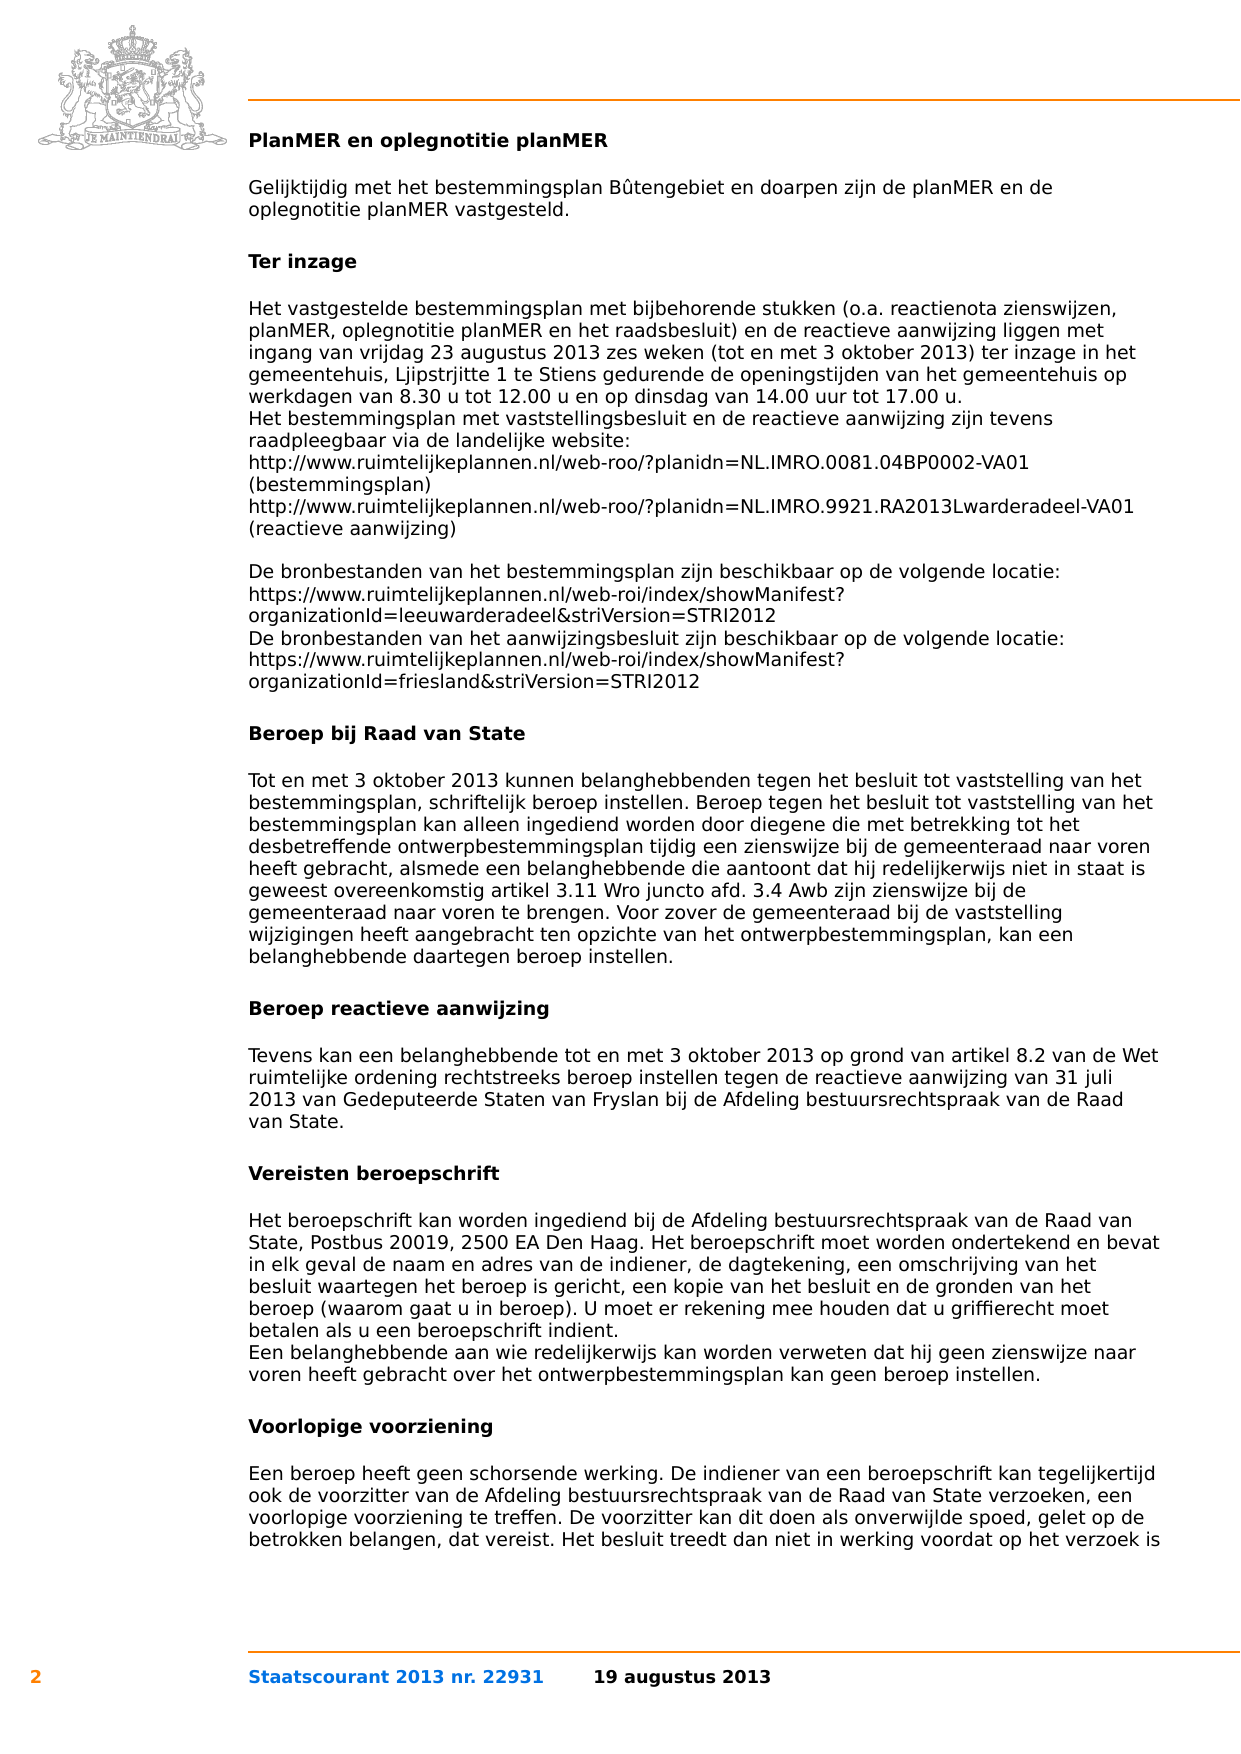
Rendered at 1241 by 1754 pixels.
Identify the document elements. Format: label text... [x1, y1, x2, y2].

text Tot en met 3 oktober 2013 kunnen belanghebbenden tegen het besluit tot vaststelling van het bestemmingsplan, schriftelijk beroep instellen. Beroep tegen het besluit tot vaststelling van het bestemmingsplan kan alleen ingediend worden door diegene die met betrekking tot het desbetreffende ontwerpbestemmingsplan tijdig een zienswijze bij de gemeenteraad naar voren heeft gebracht, alsmede een belanghebbende die aantoont dat hij redelijkerwijs niet in staat is geweest overeenkomstig artikel 3.11 Wro juncto afd. 3.4 Awb zijn zienswijze bij de gemeenteraad naar voren te brengen. Voor zover de gemeenteraad bij de vaststelling wijzigingen heeft aangebracht ten opzichte van het ontwerpbestemmingsplan, kan een belanghebbende daartegen beroep instellen. [248, 770, 1163, 968]
text http://www.ruimtelijkeplannen.nl/web-roo/?planidn=NL.IMRO.9921.RA2013Lwarderadeel-VA01 [248, 496, 1163, 518]
subtitle PlanMER en oplegnotitie planMER [248, 130, 1163, 152]
text (bestemmingsplan) [248, 474, 1163, 496]
text (reactieve aanwijzing) [248, 518, 1163, 539]
subtitle Ter inzage [248, 251, 1163, 273]
text Het bestemmingsplan met vaststellingsbesluit en de reactieve aanwijzing zijn tevens raadpleegbaar via de landelijke website: [248, 408, 1163, 452]
text Een beroep heeft geen schorsende werking. De indiener van een beroepschrift kan tegelijkertijd ook de voorzitter van de Afdeling bestuursrechtspraak van de Raad van State verzoeken, een voorlopige voorziening te treffen. De voorzitter kan dit doen als onverwijlde spoed, gelet op de betrokken belangen, dat vereist. Het besluit treedt dan niet in werking voordat op het verzoek is [248, 1463, 1163, 1551]
text Het beroepschrift kan worden ingediend bij de Afdeling bestuursrechtspraak van de Raad van State, Postbus 20019, 2500 EA Den Haag. Het beroepschrift moet worden ondertekend en bevat in elk geval de naam en adres van de indiener, de dagtekening, een omschrijving van het besluit waartegen het beroep is gericht, een kopie van het besluit en de gronden van het beroep (waarom gaat u in beroep). U moet er rekening mee houden dat u griffierecht moet betalen als u een beroepschrift indient. [248, 1210, 1163, 1342]
text Gelijktijdig met het bestemmingsplan Bûtengebiet en doarpen zijn de planMER en de oplegnotitie planMER vastgesteld. [248, 177, 1163, 221]
subtitle Beroep bij Raad van State [248, 723, 1163, 745]
subtitle Vereisten beroepschrift [248, 1163, 1163, 1185]
text http://www.ruimtelijkeplannen.nl/web-roo/?planidn=NL.IMRO.0081.04BP0002-VA01 [248, 452, 1163, 474]
text De bronbestanden van het aanwijzingsbesluit zijn beschikbaar op de volgende locatie: [248, 627, 1163, 649]
picture [38, 25, 227, 150]
subtitle Beroep reactieve aanwijzing [248, 998, 1163, 1020]
text De bronbestanden van het bestemmingsplan zijn beschikbaar op de volgende locatie: [248, 561, 1163, 583]
text Een belanghebbende aan wie redelijkerwijs kan worden verweten dat hij geen zienswijze naar voren heeft gebracht over het ontwerpbestemmingsplan kan geen beroep instellen. [248, 1342, 1163, 1386]
subtitle Voorlopige voorziening [248, 1416, 1163, 1438]
text Tevens kan een belanghebbende tot en met 3 oktober 2013 op grond van artikel 8.2 van de Wet ruimtelijke ordening rechtstreeks beroep instellen tegen de reactieve aanwijzing van 31 juli 2013 van Gedeputeerde Staten van Fryslan bij de Afdeling bestuursrechtspraak van de Raad van State. [248, 1045, 1163, 1133]
text https://www.ruimtelijkeplannen.nl/web-roi/index/showManifest?organizationId=friesland&striVersion=STRI2012 [248, 649, 1163, 693]
text https://www.ruimtelijkeplannen.nl/web-roi/index/showManifest?organizationId=leeuwarderadeel&striVersion=STRI2012 [248, 583, 1163, 627]
text Het vastgestelde bestemmingsplan met bijbehorende stukken (o.a. reactienota zienswijzen, planMER, oplegnotitie planMER en het raadsbesluit) en de reactieve aanwijzing liggen met ingang van vrijdag 23 augustus 2013 zes weken (tot en met 3 oktober 2013) ter inzage in het gemeentehuis, Ljipstrjitte 1 te Stiens gedurende de openingstijden van het gemeentehuis op werkdagen van 8.30 u tot 12.00 u en op dinsdag van 14.00 uur tot 17.00 u. [248, 298, 1163, 408]
